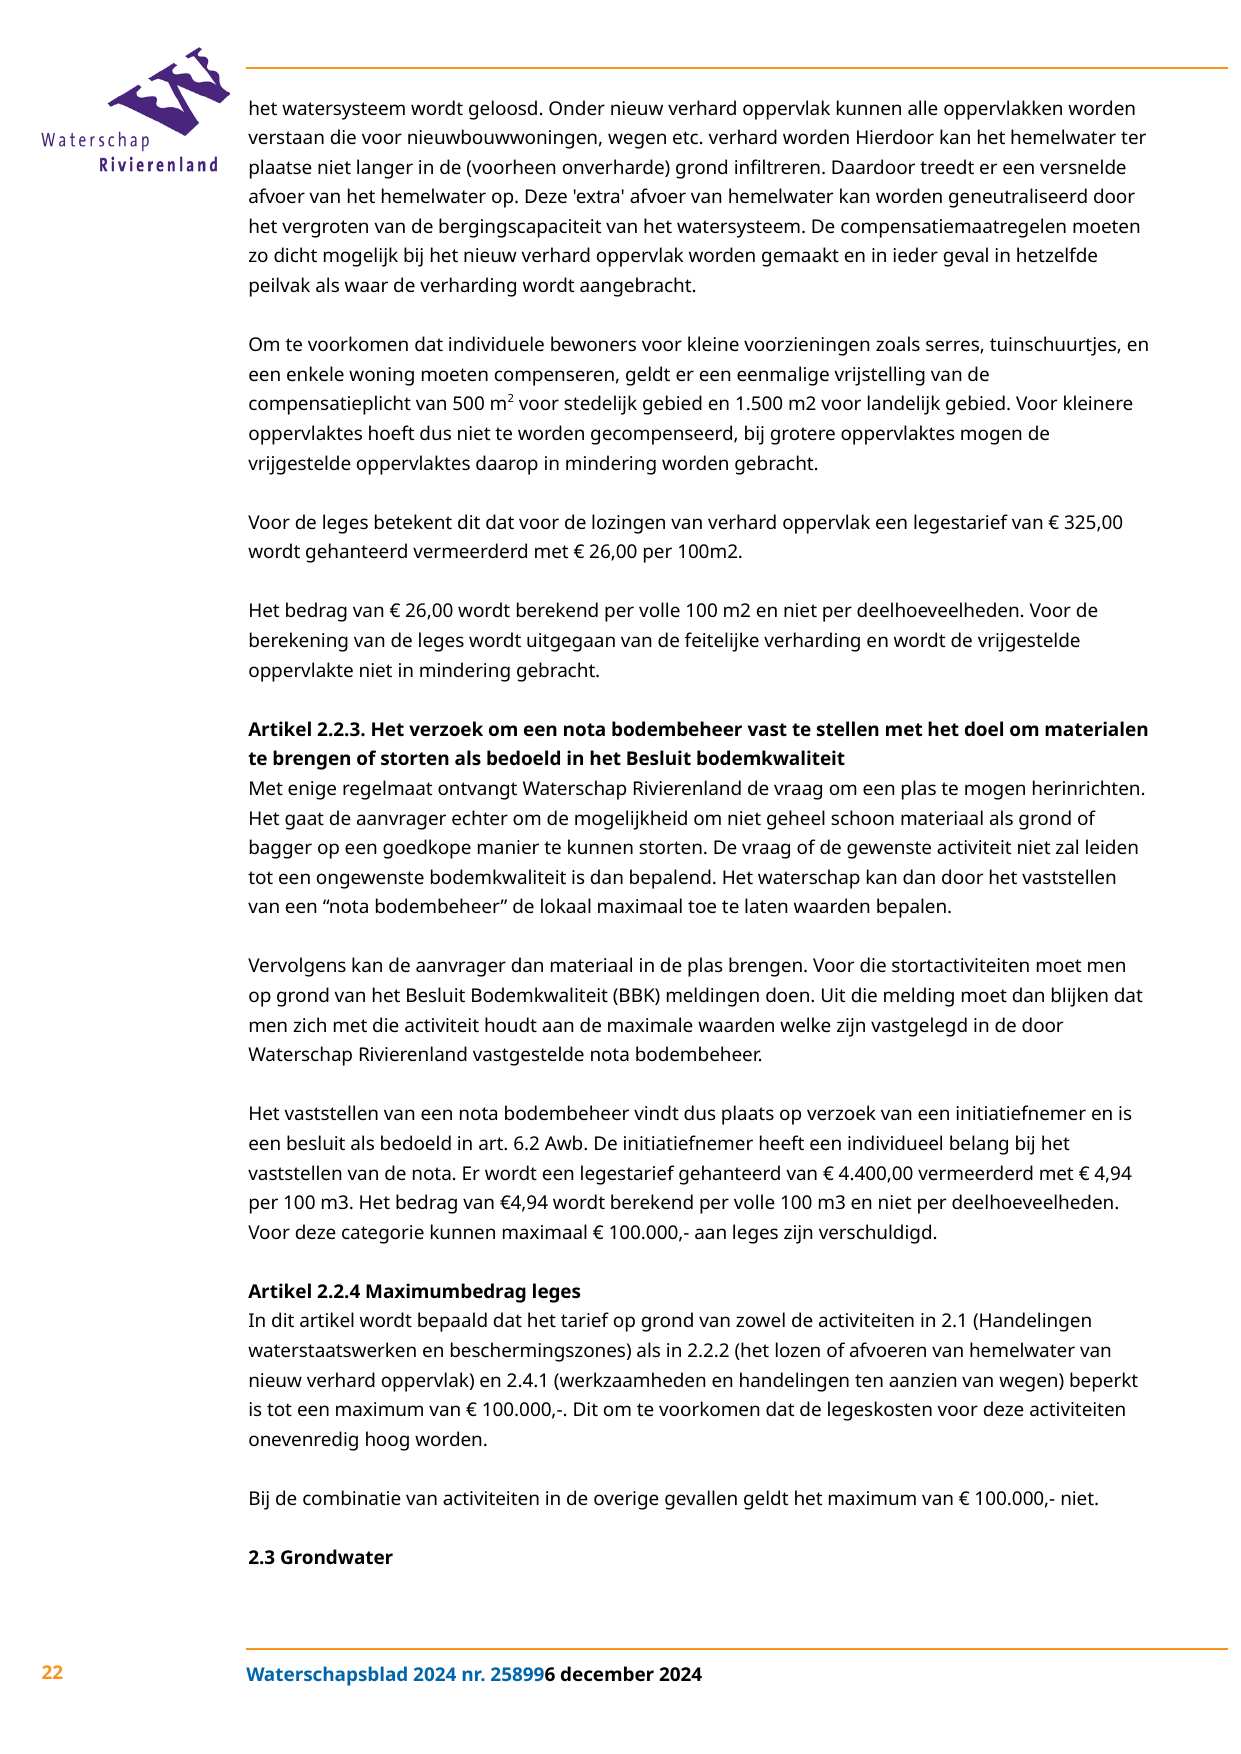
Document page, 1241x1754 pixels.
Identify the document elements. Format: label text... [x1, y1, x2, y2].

text het watersysteem wordt geloosd. Onder nieuw verhard oppervlak kunnen alle oppervlakken worden verstaan die voor nieuwbouwwoningen, wegen etc. verhard worden Hierdoor kan het hemelwater ter plaatse niet langer in de (voorheen onverharde) grond infiltreren. Daardoor treedt er een versnelde afvoer van het hemelwater op. Deze 'extra' afvoer van hemelwater kan worden geneutraliseerd door het vergroten van de bergingscapaciteit van het watersysteem. De compensatiemaatregelen moeten zo dicht mogelijk bij het nieuw verhard oppervlak worden gemaakt en in ieder geval in hetzelfde peilvak als waar de verharding wordt aangebracht. [248, 95, 1152, 298]
text Het vaststellen van een nota bodembeheer vindt dus plaats op verzoek van een initiatiefnemer en is een besluit als bedoeld in art. 6.2 Awb. De initiatiefnemer heeft een individueel belang bij het vaststellen van de nota. Er wordt een legestarief gehanteerd van € 4.400,00 vermeerderd met € 4,94 per 100 m3. Het bedrag van €4,94 wordt berekend per volle 100 m3 en niet per deelhoeveelheden. Voor deze categorie kunnen maximaal € 100.000,- aan leges zijn verschuldigd. [248, 1101, 1152, 1245]
text 2.3 Grondwater [248, 1544, 1152, 1570]
text Om te voorkomen dat individuele bewoners voor kleine voorzieningen zoals serres, tuinschuurtjes, en een enkele woning moeten compenseren, geldt er een eenmalige vrijstelling van de compensatieplicht van 500 m2 voor stedelijk gebied en 1.500 m2 voor landelijk gebied. Voor kleinere oppervlaktes hoeft dus niet te worden gecompenseerd, bij grotere oppervlaktes mogen de vrijgestelde oppervlaktes daarop in mindering worden gebracht. [248, 331, 1152, 476]
text Artikel 2.2.3. Het verzoek om een nota bodembeheer vast te stellen met het doel om materialen te brengen of storten als bedoeld in het Besluit bodemkwaliteit [248, 716, 1152, 771]
text Bij de combinatie van activiteiten in de overige gevallen geldt het maximum van € 100.000,- niet. [248, 1485, 1152, 1511]
text Vervolgens kan de aanvrager dan materiaal in de plas brengen. Voor die stortactiviteiten moet men op grond van het Besluit Bodemkwaliteit (BBK) meldingen doen. Uit die melding moet dan blijken dat men zich met die activiteit houdt aan de maximale waarden welke zijn vastgelegd in de door Waterschap Rivierenland vastgestelde nota bodembeheer. [248, 953, 1152, 1067]
text In dit artikel wordt bepaald dat het tarief op grond van zowel de activiteiten in 2.1 (Handelingen waterstaatswerken en beschermingszones) als in 2.2.2 (het lozen of afvoeren van hemelwater van nieuw verhard oppervlak) en 2.4.1 (werkzaamheden en handelingen ten aanzien van wegen) beperkt is tot een maximum van € 100.000,-. Dit om te voorkomen dat de legeskosten voor deze activiteiten onevenredig hoog worden. [248, 1308, 1152, 1452]
text Artikel 2.2.4 Maximumbedrag leges [248, 1278, 1152, 1304]
picture [41, 47, 231, 172]
text Met enige regelmaat ontvangt Waterschap Rivierenland de vraag om een plas te mogen herinrichten. Het gaat de aanvrager echter om de mogelijkheid om niet geheel schoon materiaal als grond of bagger op een goedkope manier te kunnen storten. De vraag of de gewenste activiteit niet zal leiden tot een ongewenste bodemkwaliteit is dan bepalend. Het waterschap kan dan door het vaststellen van een “nota bodembeheer” de lokaal maximaal toe te laten waarden bepalen. [248, 775, 1152, 919]
text Het bedrag van € 26,00 wordt berekend per volle 100 m2 en niet per deelhoeveelheden. Voor de berekening van de leges wordt uitgegaan van de feitelijke verharding en wordt de vrijgestelde oppervlakte niet in mindering gebracht. [248, 598, 1152, 683]
text Voor de leges betekent dit dat voor de lozingen van verhard oppervlak een legestarief van € 325,00 wordt gehanteerd vermeerderd met € 26,00 per 100m2. [248, 509, 1152, 564]
